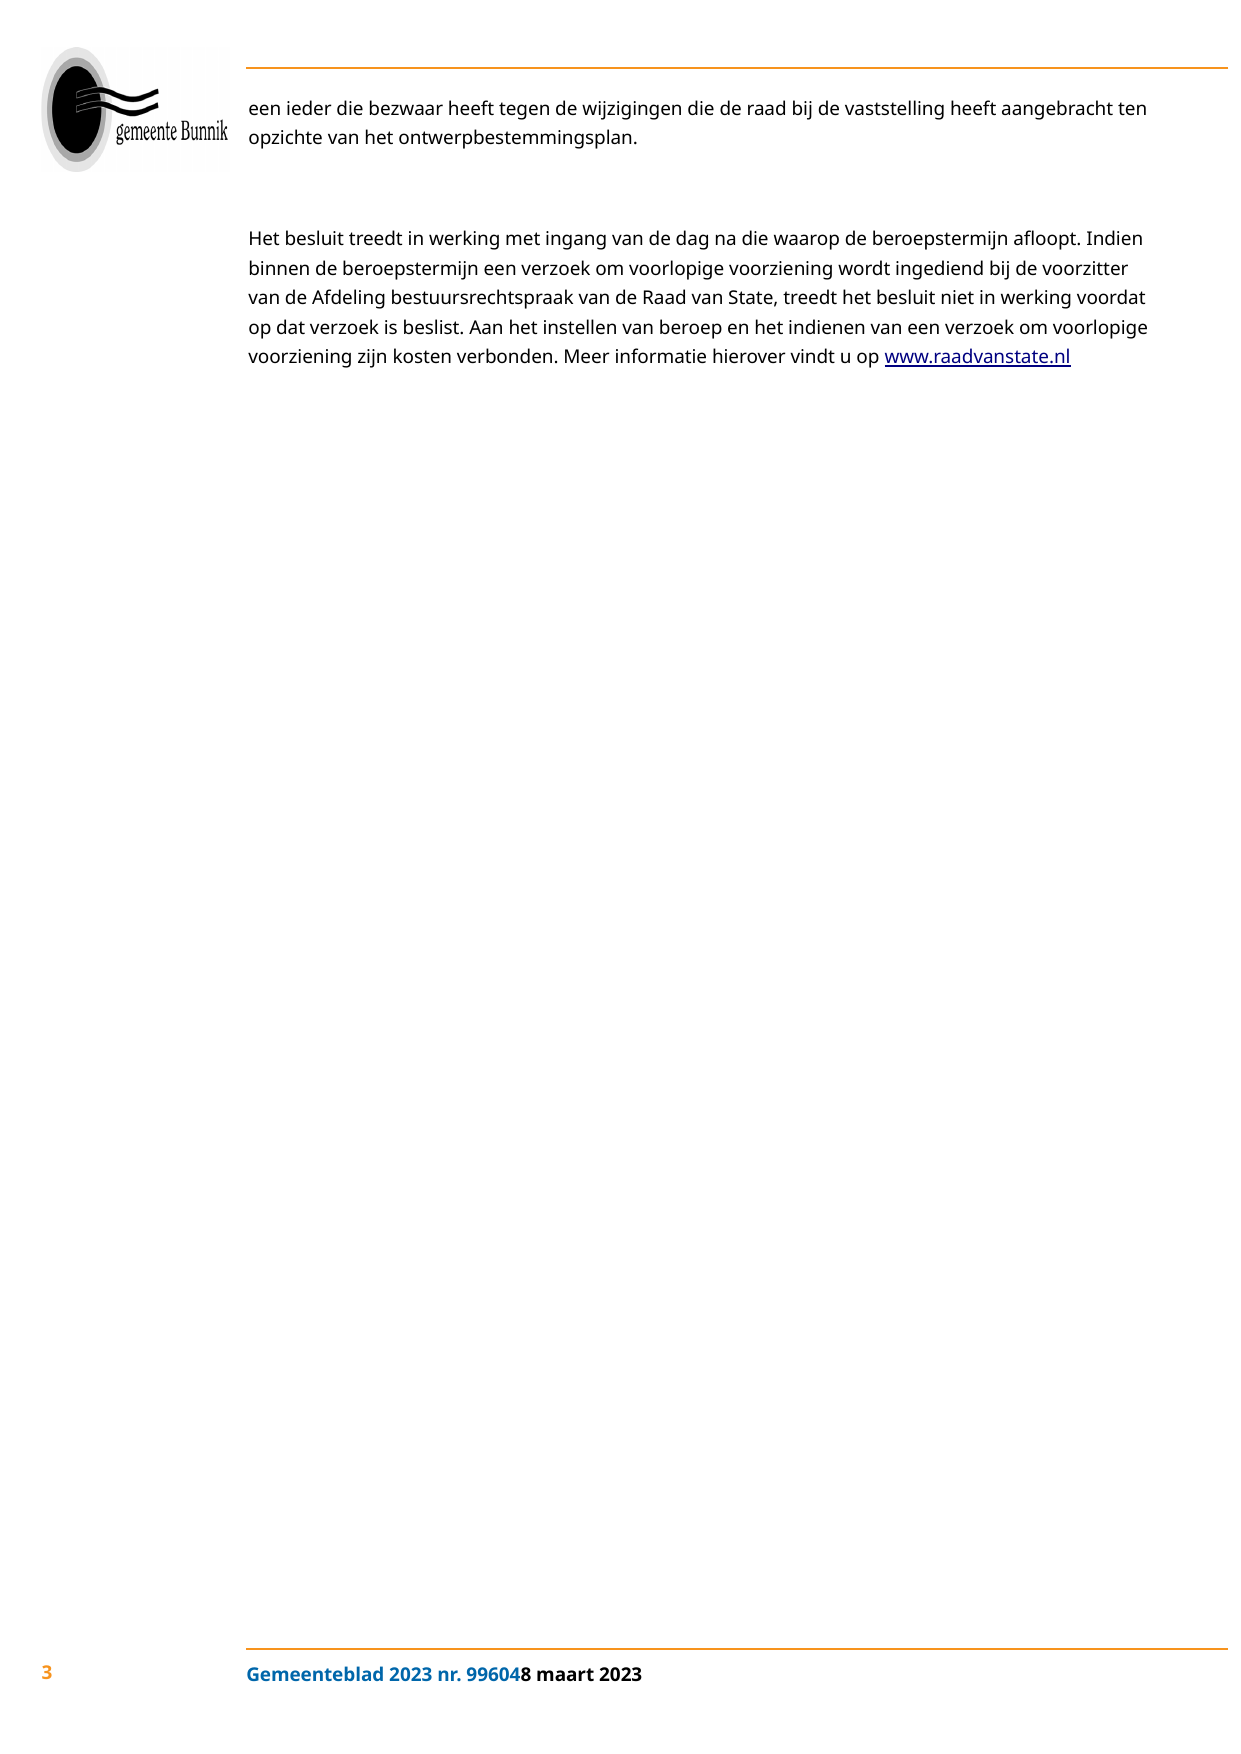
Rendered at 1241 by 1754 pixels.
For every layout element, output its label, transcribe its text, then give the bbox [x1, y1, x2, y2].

text Het besluit treedt in werking met ingang van de dag na die waarop de beroepstermijn afloopt. Indien binnen de beroepstermijn een verzoek om voorlopige voorziening wordt ingediend bij de voorzitter van de Afdeling bestuursrechtspraak van de Raad van State, treedt het besluit niet in werking voordat op dat verzoek is beslist. Aan het instellen van beroep en het indienen van een verzoek om voorlopige voorziening zijn kosten verbonden. Meer informatie hierover vindt u op www.raadvanstate.nl [248, 225, 1152, 369]
text een ieder die bezwaar heeft tegen de wijzigingen die de raad bij de vaststelling heeft aangebracht ten opzichte van het ontwerpbestemmingsplan. [248, 95, 1152, 150]
picture [41, 47, 231, 172]
